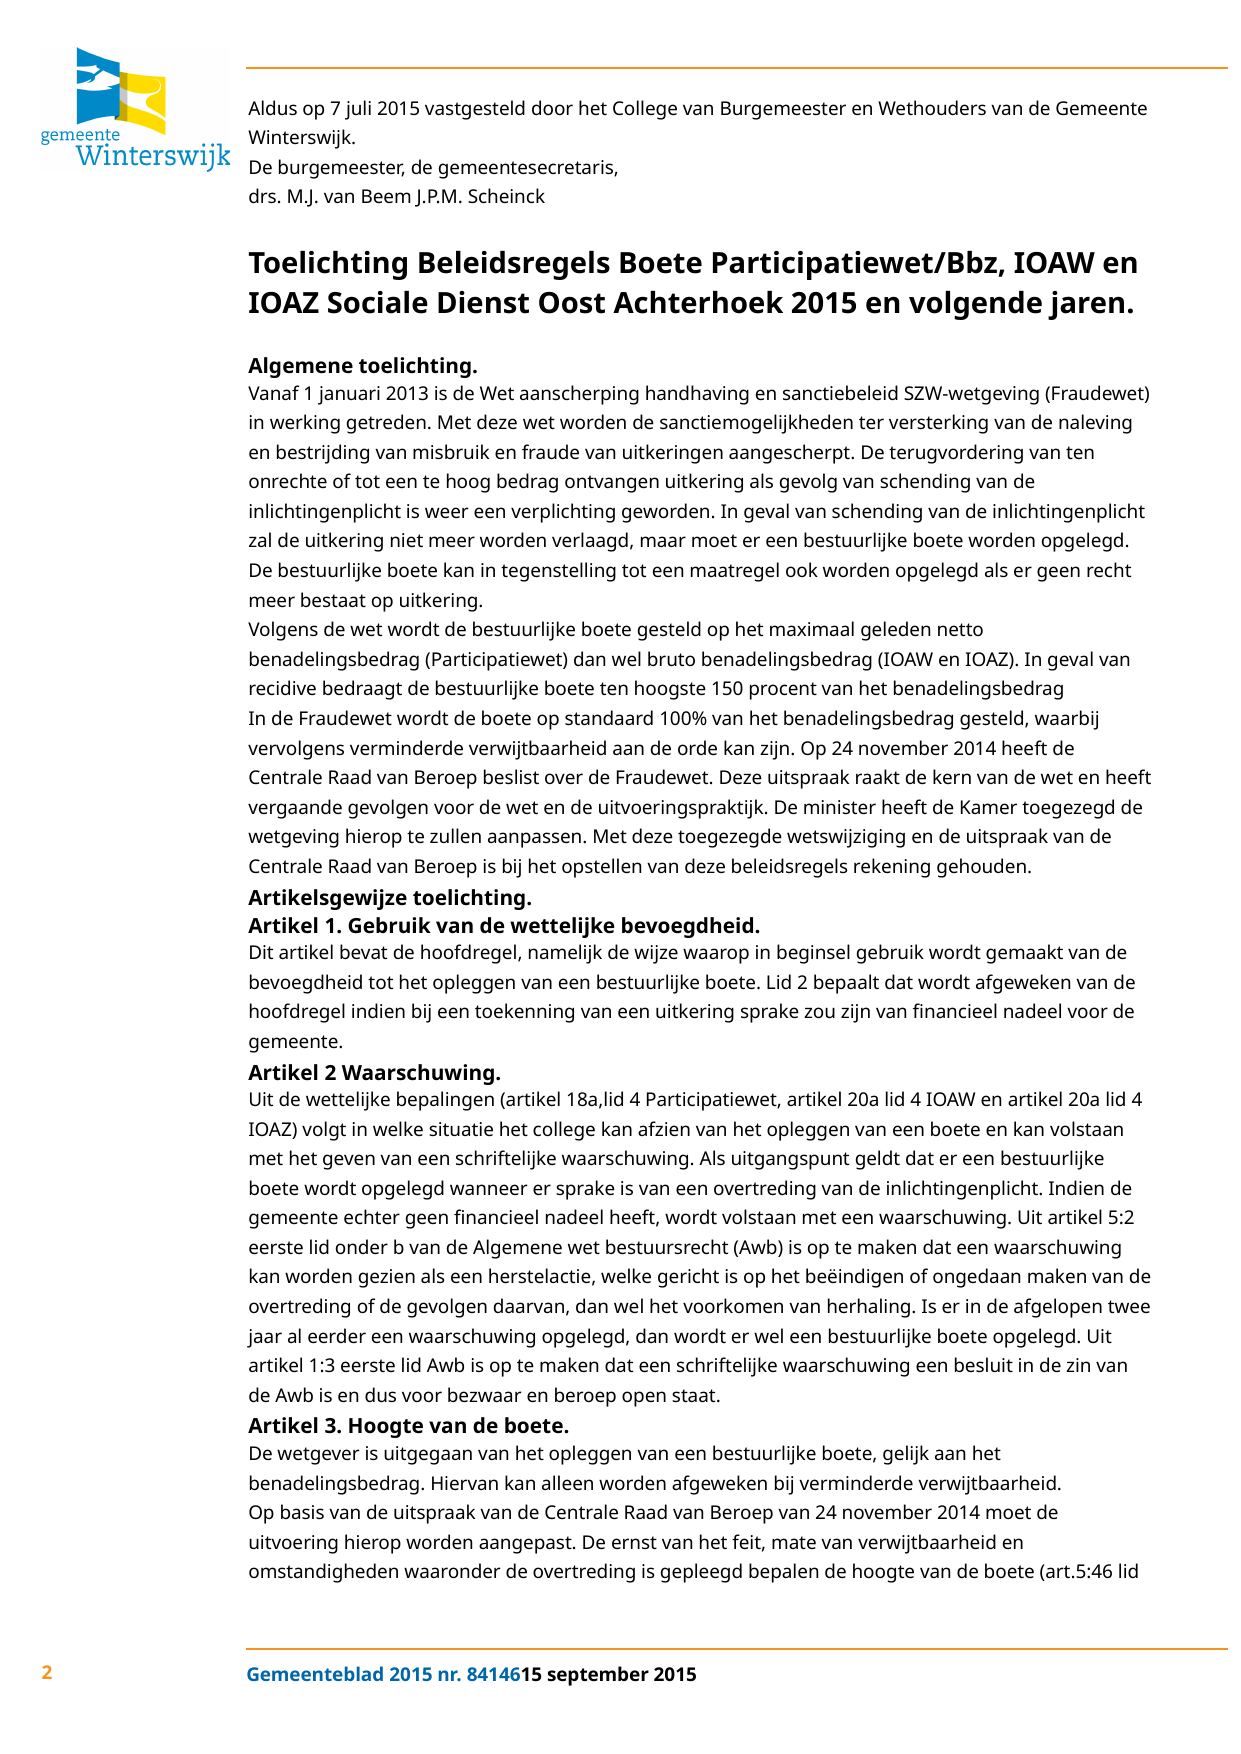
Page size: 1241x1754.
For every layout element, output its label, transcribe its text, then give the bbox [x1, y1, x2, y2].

text Op basis van de uitspraak van de Centrale Raad van Beroep van 24 november 2014 moet de uitvoering hierop worden aangepast. De ernst van het feit, mate van verwijtbaarheid en omstandigheden waaronder de overtreding is gepleegd bepalen de hoogte van de boete (art.5:46 lid [248, 1499, 1152, 1584]
text Artikel 3. Hoogte van de boete. [248, 1412, 1152, 1440]
text Aldus op 7 juli 2015 vastgesteld door het College van Burgemeester en Wethouders van de Gemeente Winterswijk. [248, 95, 1152, 150]
text Artikel 1. Gebruik van de wettelijke bevoegdheid. [248, 911, 1152, 939]
text Artikelsgewijze toelichting. [248, 883, 1152, 911]
text In de Fraudewet wordt de boete op standaard 100% van het benadelingsbedrag gesteld, waarbij vervolgens verminderde verwijtbaarheid aan de orde kan zijn. Op 24 november 2014 heeft de Centrale Raad van Beroep beslist over de Fraudewet. Deze uitspraak raakt de kern van de wet en heeft vergaande gevolgen voor de wet en de uitvoeringspraktijk. De minister heeft de Kamer toegezegd de wetgeving hierop te zullen aanpassen. Met deze toegezegde wetswijziging en de uitspraak van de Centrale Raad van Beroep is bij het opstellen van deze beleidsregels rekening gehouden. [248, 705, 1152, 879]
text Dit artikel bevat de hoofdregel, namelijk de wijze waarop in beginsel gebruik wordt gemaakt van de bevoegdheid tot het opleggen van een bestuurlijke boete. Lid 2 bepaalt dat wordt afgeweken van de hoofdregel indien bij een toekenning van een uitkering sprake zou zijn van financieel nadeel voor de gemeente. [248, 939, 1152, 1054]
text Vanaf 1 januari 2013 is de Wet aanscherping handhaving en sanctiebeleid SZW-wetgeving (Fraudewet) in werking getreden. Met deze wet worden de sanctiemogelijkheden ter versterking van de naleving en bestrijding van misbruik en fraude van uitkeringen aangescherpt. De terugvordering van ten onrechte of tot een te hoog bedrag ontvangen uitkering als gevolg van schending van de inlichtingenplicht is weer een verplichting geworden. In geval van schending van de inlichtingenplicht zal de uitkering niet meer worden verlaagd, maar moet er een bestuurlijke boete worden opgelegd. De bestuurlijke boete kan in tegenstelling tot een maatregel ook worden opgelegd als er geen recht meer bestaat op uitkering. [248, 380, 1152, 612]
text De wetgever is uitgegaan van het opleggen van een bestuurlijke boete, gelijk aan het benadelingsbedrag. Hiervan kan alleen worden afgeweken bij verminderde verwijtbaarheid. [248, 1440, 1152, 1495]
text De burgemeester, de gemeentesecretaris, [248, 154, 1152, 180]
picture [225, 153, 231, 162]
text Algemene toelichting. [248, 351, 1152, 380]
text Uit de wettelijke bepalingen (artikel 18a,lid 4 Participatiewet, artikel 20a lid 4 IOAW en artikel 20a lid 4 IOAZ) volgt in welke situatie het college kan afzien van het opleggen van een boete en kan volstaan met het geven van een schriftelijke waarschuwing. Als uitgangspunt geldt dat er een bestuurlijke boete wordt opgelegd wanneer er sprake is van een overtreding van de inlichtingenplicht. Indien de gemeente echter geen financieel nadeel heeft, wordt volstaan met een waarschuwing. Uit artikel 5:2 eerste lid onder b van de Algemene wet bestuursrecht (Awb) is op te maken dat een waarschuwing kan worden gezien als een herstelactie, welke gericht is op het beëindigen of ongedaan maken van de overtreding of de gevolgen daarvan, dan wel het voorkomen van herhaling. Is er in de afgelopen twee jaar al eerder een waarschuwing opgelegd, dan wordt er wel een bestuurlijke boete opgelegd. Uit artikel 1:3 eerste lid Awb is op te maken dat een schriftelijke waarschuwing een besluit in de zin van de Awb is en dus voor bezwaar en beroep open staat. [248, 1086, 1152, 1408]
picture [41, 47, 231, 172]
text Artikel 2 Waarschuwing. [248, 1058, 1152, 1086]
text Toelichting Beleidsregels Boete Participatiewet/Bbz, IOAW en IOAZ Sociale Dienst Oost Achterhoek 2015 en volgende jaren. [248, 243, 1152, 322]
text Volgens de wet wordt de bestuurlijke boete gesteld op het maximaal geleden netto benadelingsbedrag (Participatiewet) dan wel bruto benadelingsbedrag (IOAW en IOAZ). In geval van recidive bedraagt de bestuurlijke boete ten hoogste 150 procent van het benadelingsbedrag [248, 616, 1152, 701]
text drs. M.J. van Beem J.P.M. Scheinck [248, 183, 1152, 209]
